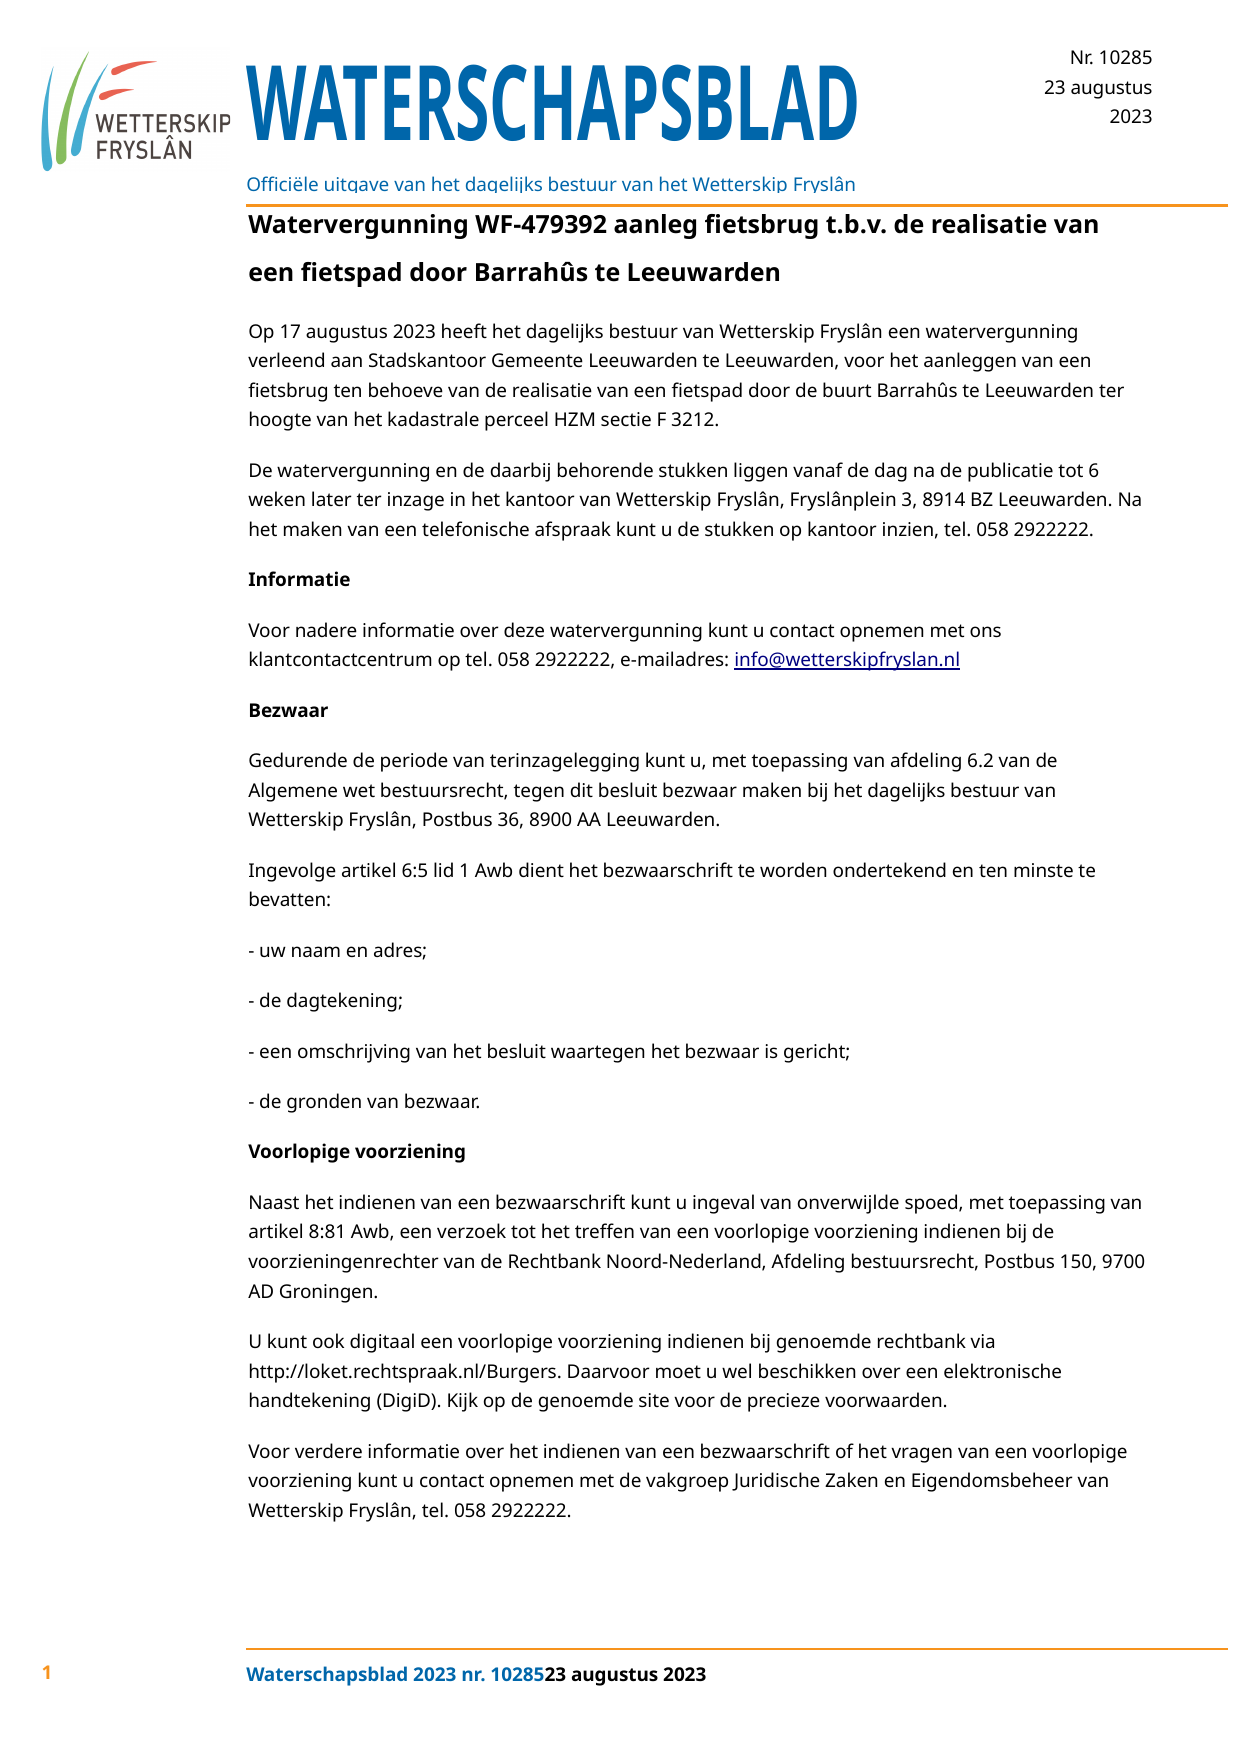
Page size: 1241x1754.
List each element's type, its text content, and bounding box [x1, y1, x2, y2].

text Watervergunning WF-479392 aanleg fietsbrug t.b.v. de realisatie van een fietspad door Barrahûs te Leeuwarden [248, 207, 1152, 288]
text - de dagtekening; [248, 987, 1152, 1013]
text - de gronden van bezwaar. [248, 1088, 1152, 1114]
picture [41, 47, 231, 172]
text Voor nadere informatie over deze watervergunning kunt u contact opnemen met ons klantcontactcentrum op tel. 058 2922222, e-mailadres: info@wetterskipfryslan.nl [248, 617, 1152, 672]
text Ingevolge artikel 6:5 lid 1 Awb dient het bezwaarschrift te worden ondertekend en ten minste te bevatten: [248, 857, 1152, 912]
text Op 17 augustus 2023 heeft het dagelijks bestuur van Wetterskip Fryslân een watervergunning verleend aan Stadskantoor Gemeente Leeuwarden te Leeuwarden, voor het aanleggen van een fietsbrug ten behoeve van de realisatie van een fietspad door de buurt Barrahûs te Leeuwarden ter hoogte van het kadastrale perceel HZM sectie F 3212. [248, 318, 1152, 432]
text Informatie [248, 567, 1152, 592]
text - uw naam en adres; [248, 937, 1152, 963]
text Bezwaar [248, 697, 1152, 723]
text - een omschrijving van het besluit waartegen het bezwaar is gericht; [248, 1038, 1152, 1064]
text U kunt ook digitaal een voorlopige voorziening indienen bij genoemde rechtbank via http://loket.rechtspraak.nl/Burgers. Daarvoor moet u wel beschikken over een elektronische handtekening (DigiD). Kijk op de genoemde site voor de precieze voorwaarden. [248, 1328, 1152, 1413]
text Voor verdere informatie over het indienen van een bezwaarschrift of het vragen van een voorlopige voorziening kunt u contact opnemen met de vakgroep Juridische Zaken en Eigendomsbeheer van Wetterskip Fryslân, tel. 058 2922222. [248, 1438, 1152, 1523]
text De watervergunning en de daarbij behorende stukken liggen vanaf de dag na de publicatie tot 6 weken later ter inzage in het kantoor van Wetterskip Fryslân, Fryslânplein 3, 8914 BZ Leeuwarden. Na het maken van een telefonische afspraak kunt u de stukken op kantoor inzien, tel. 058 2922222. [248, 457, 1152, 542]
text Voorlopige voorziening [248, 1139, 1152, 1164]
text Naast het indienen van een bezwaarschrift kunt u ingeval van onverwijlde spoed, met toepassing van artikel 8:81 Awb, een verzoek tot het treffen van een voorlopige voorziening indienen bij de voorzieningenrechter van de Rechtbank Noord-Nederland, Afdeling bestuursrecht, Postbus 150, 9700 AD Groningen. [248, 1189, 1152, 1304]
text Gedurende de periode van terinzagelegging kunt u, met toepassing van afdeling 6.2 van de Algemene wet bestuursrecht, tegen dit besluit bezwaar maken bij het dagelijks bestuur van Wetterskip Fryslân, Postbus 36, 8900 AA Leeuwarden. [248, 747, 1152, 832]
